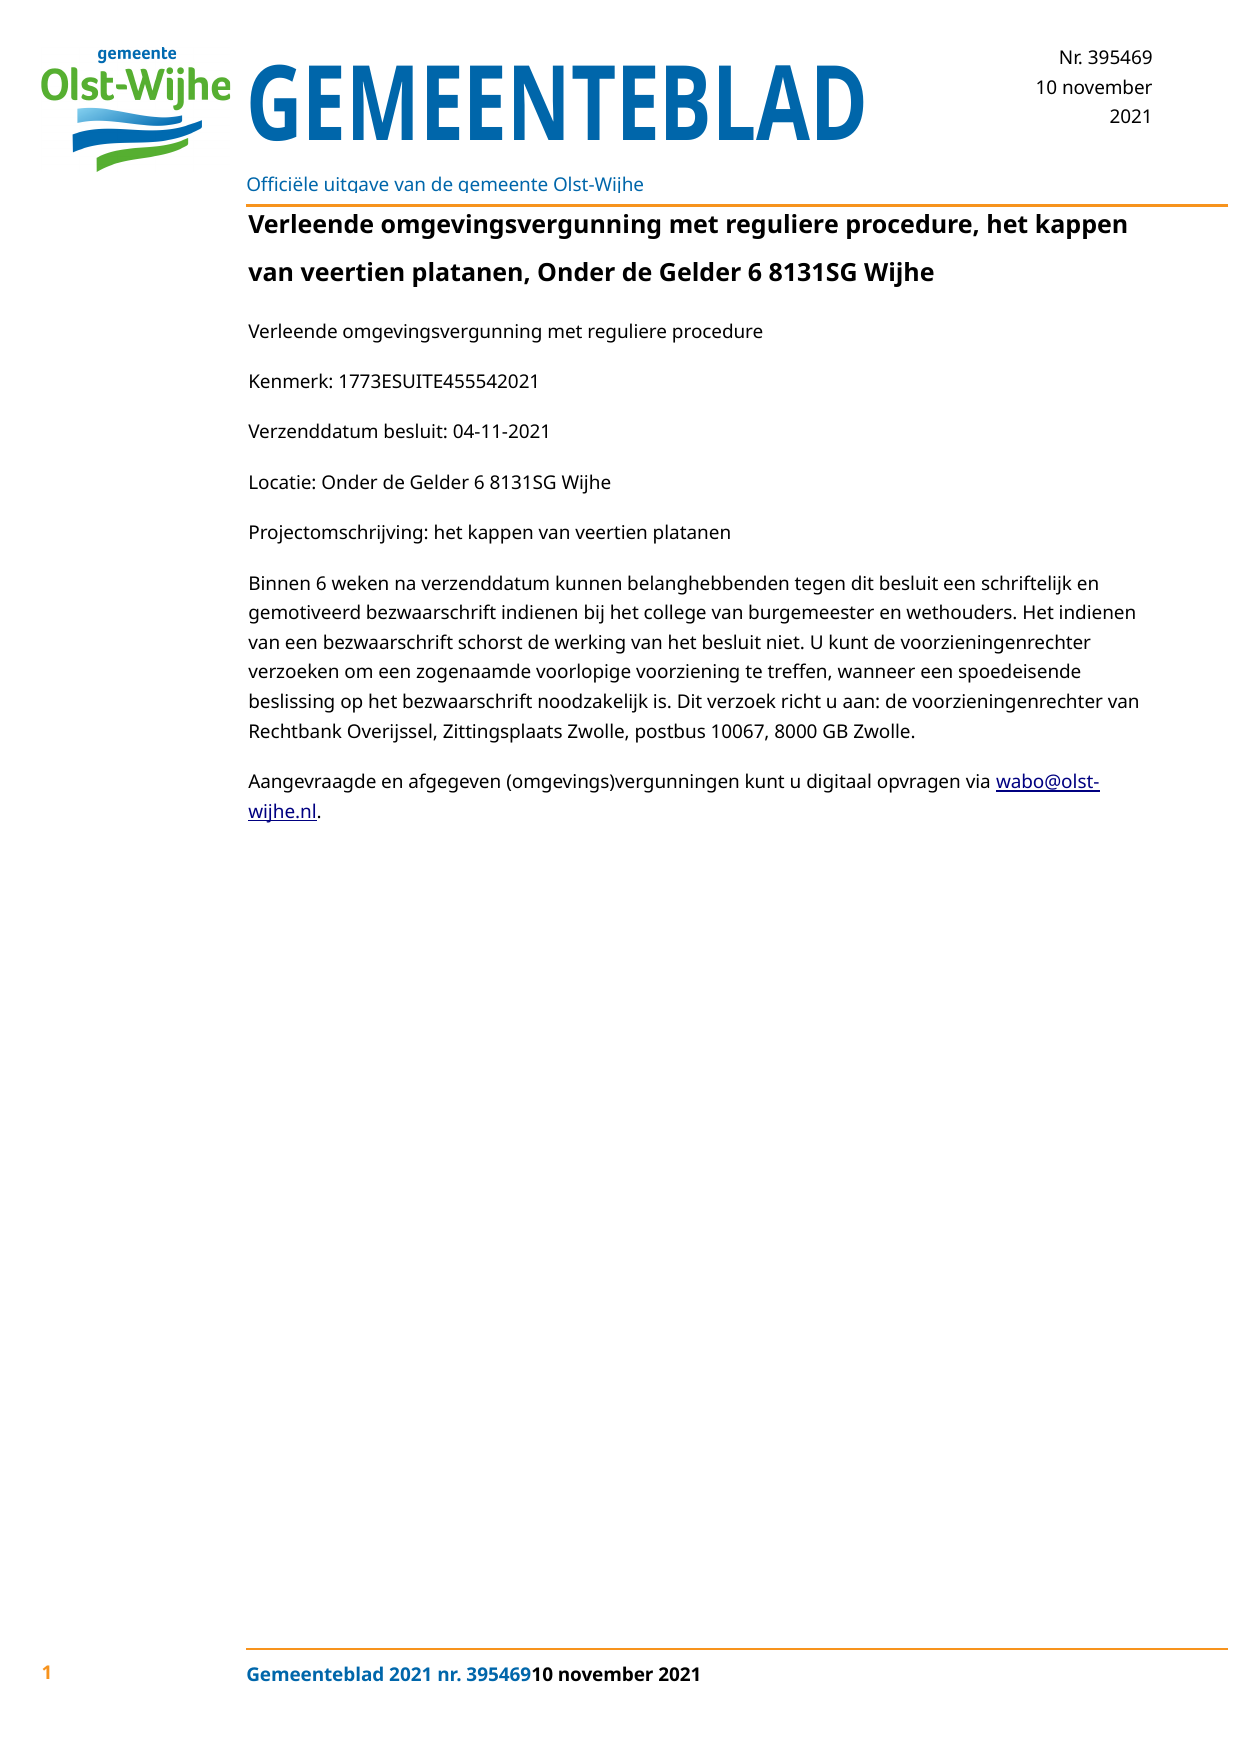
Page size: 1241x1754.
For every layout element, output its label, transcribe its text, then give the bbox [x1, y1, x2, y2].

text Verzenddatum besluit: 04-11-2021 [248, 419, 1152, 444]
text Binnen 6 weken na verzenddatum kunnen belanghebbenden tegen dit besluit een schriftelijk en gemotiveerd bezwaarschrift indienen bij het college van burgemeester en wethouders. Het indienen van een bezwaarschrift schorst de werking van het besluit niet. U kunt de voorzieningenrechter verzoeken om een zogenaamde voorlopige voorziening te treffen, wanneer een spoedeisende beslissing op het bezwaarschrift noodzakelijk is. Dit verzoek richt u aan: de voorzieningenrechter van Rechtbank Overijssel, Zittingsplaats Zwolle, postbus 10067, 8000 GB Zwolle. [248, 570, 1152, 744]
text Projectomschrijving: het kappen van veertien platanen [248, 519, 1152, 545]
picture [41, 47, 231, 172]
text Verleende omgevingsvergunning met reguliere procedure [248, 318, 1152, 344]
text Aangevraagde en afgegeven (omgevings)vergunningen kunt u digitaal opvragen via wabo@olst-wijhe.nl. [248, 768, 1152, 824]
text Locatie: Onder de Gelder 6 8131SG Wijhe [248, 469, 1152, 495]
text Kenmerk: 1773ESUITE455542021 [248, 368, 1152, 394]
text Verleende omgevingsvergunning met reguliere procedure, het kappen van veertien platanen, Onder de Gelder 6 8131SG Wijhe [248, 207, 1152, 288]
